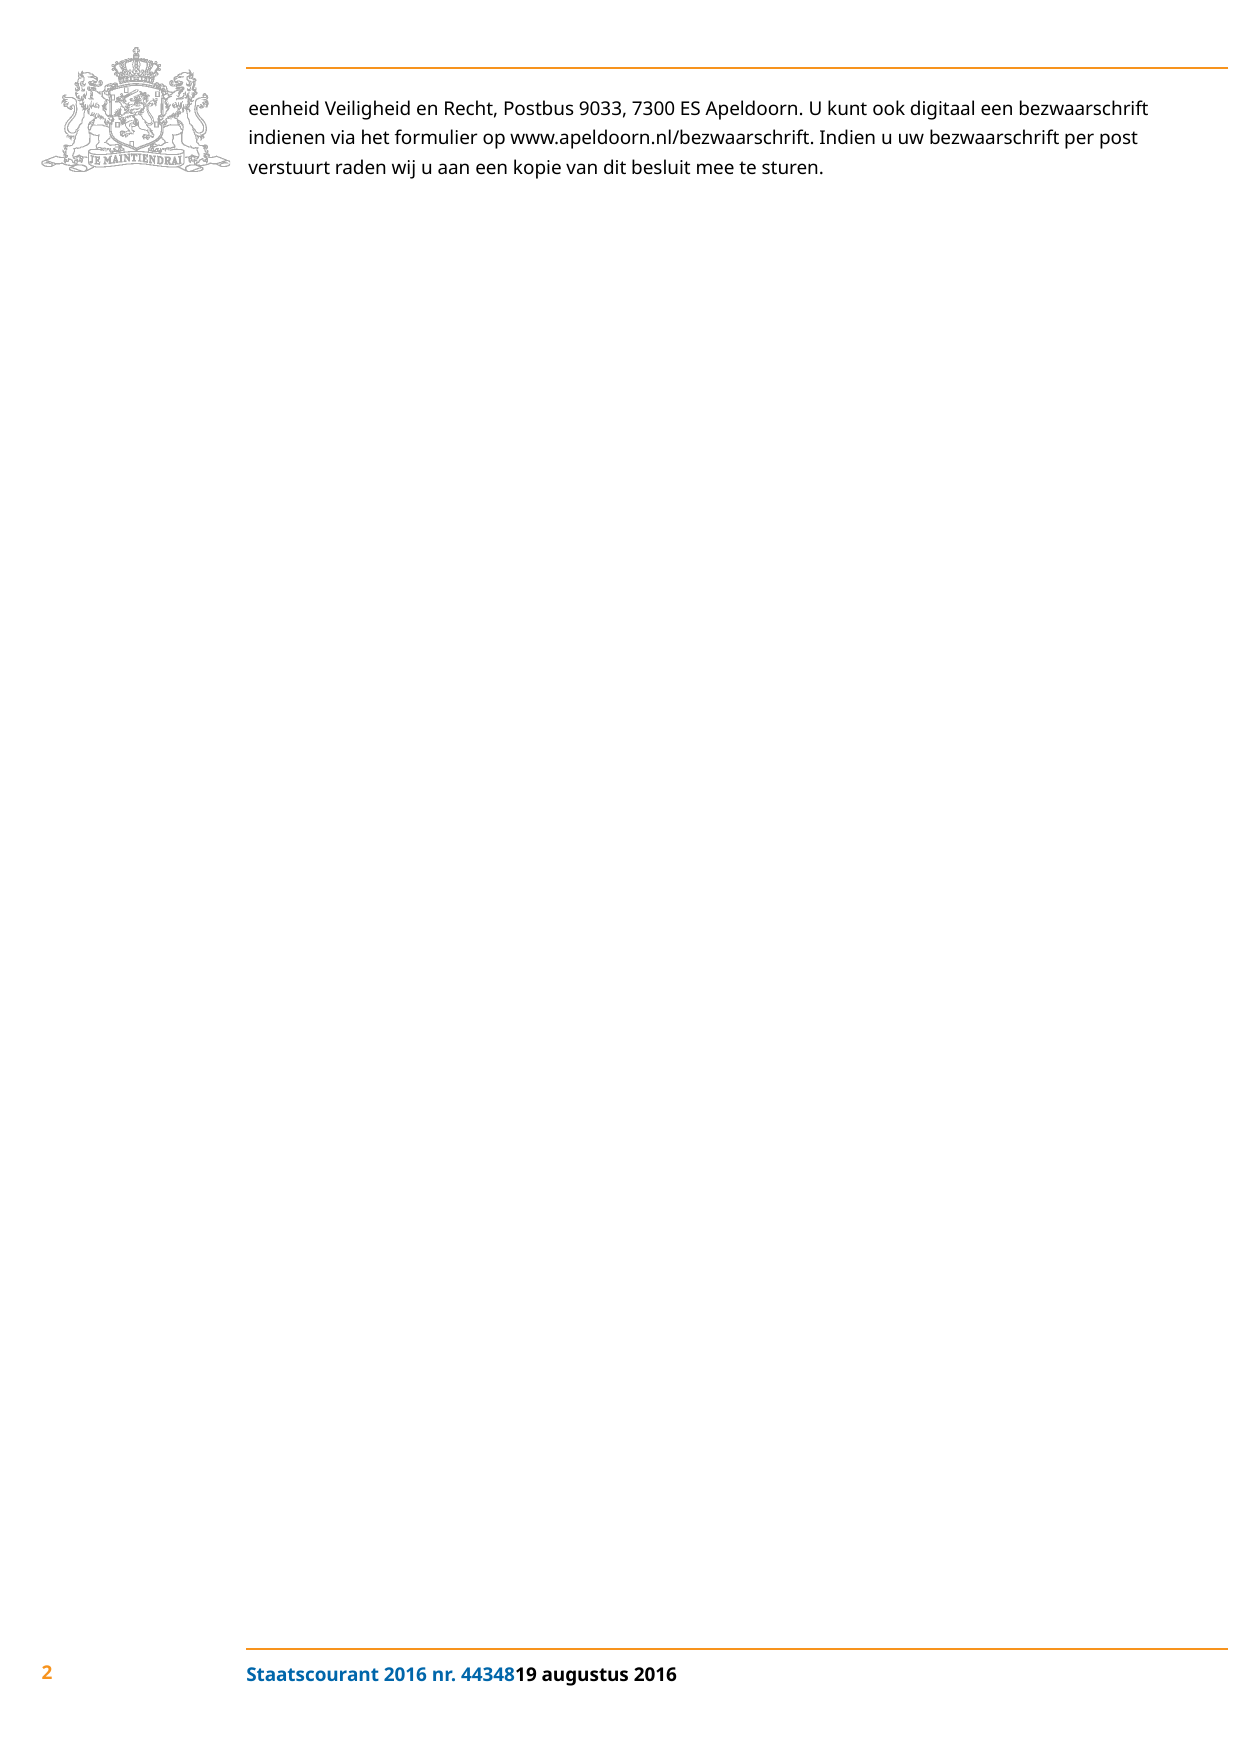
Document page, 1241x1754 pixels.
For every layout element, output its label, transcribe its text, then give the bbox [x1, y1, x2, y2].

text eenheid Veiligheid en Recht, Postbus 9033, 7300 ES Apeldoorn. U kunt ook digitaal een bezwaarschrift indienen via het formulier op www.apeldoorn.nl/bezwaarschrift. Indien u uw bezwaarschrift per post verstuurt raden wij u aan een kopie van dit besluit mee te sturen. [248, 95, 1152, 180]
picture [41, 47, 231, 172]
